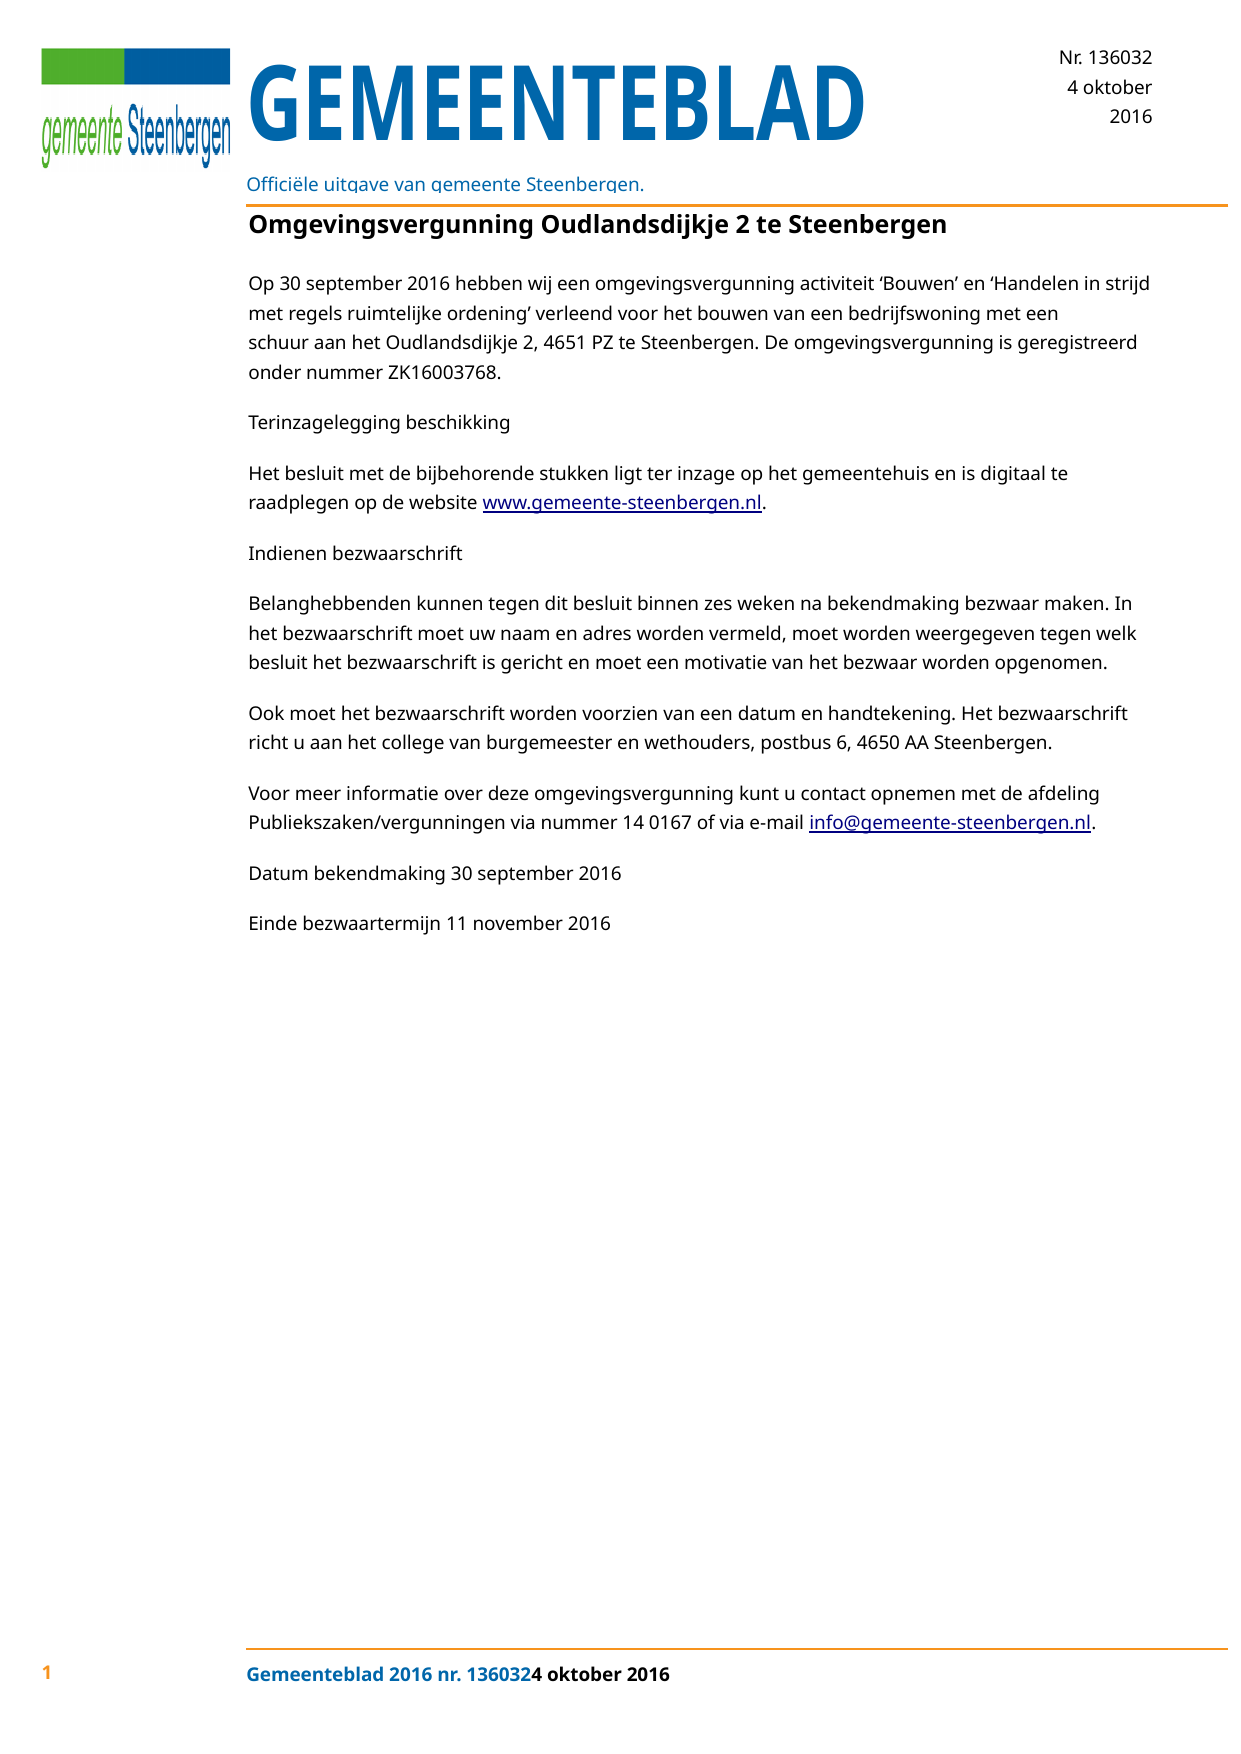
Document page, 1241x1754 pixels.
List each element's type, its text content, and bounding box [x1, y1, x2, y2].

text Voor meer informatie over deze omgevingsvergunning kunt u contact opnemen met de afdeling Publiekszaken/vergunningen via nummer 14 0167 of via e-mail info@gemeente-steenbergen.nl. [248, 780, 1152, 835]
text Op 30 september 2016 hebben wij een omgevingsvergunning activiteit ‘Bouwen’ en ‘Handelen in strijd met regels ruimtelijke ordening’ verleend voor het bouwen van een bedrijfswoning met een schuur aan het Oudlandsdijkje 2, 4651 PZ te Steenbergen. De omgevingsvergunning is geregistreerd onder nummer ZK16003768. [248, 270, 1152, 385]
text Einde bezwaartermijn 11 november 2016 [248, 910, 1152, 936]
text Datum bekendmaking 30 september 2016 [248, 860, 1152, 886]
text Indienen bezwaarschrift [248, 540, 1152, 566]
text Belanghebbenden kunnen tegen dit besluit binnen zes weken na bekendmaking bezwaar maken. In het bezwaarschrift moet uw naam en adres worden vermeld, moet worden weergegeven tegen welk besluit het bezwaarschrift is gericht en moet een motivatie van het bezwaar worden opgenomen. [248, 590, 1152, 675]
text Terinzagelegging beschikking [248, 409, 1152, 435]
text Omgevingsvergunning Oudlandsdijkje 2 te Steenbergen [248, 207, 1152, 241]
text Ook moet het bezwaarschrift worden voorzien van een datum en handtekening. Het bezwaarschrift richt u aan het college van burgemeester en wethouders, postbus 6, 4650 AA Steenbergen. [248, 700, 1152, 755]
text Het besluit met de bijbehorende stukken ligt ter inzage op het gemeentehuis en is digitaal te raadplegen op de website www.gemeente-steenbergen.nl. [248, 460, 1152, 515]
picture [41, 47, 231, 172]
